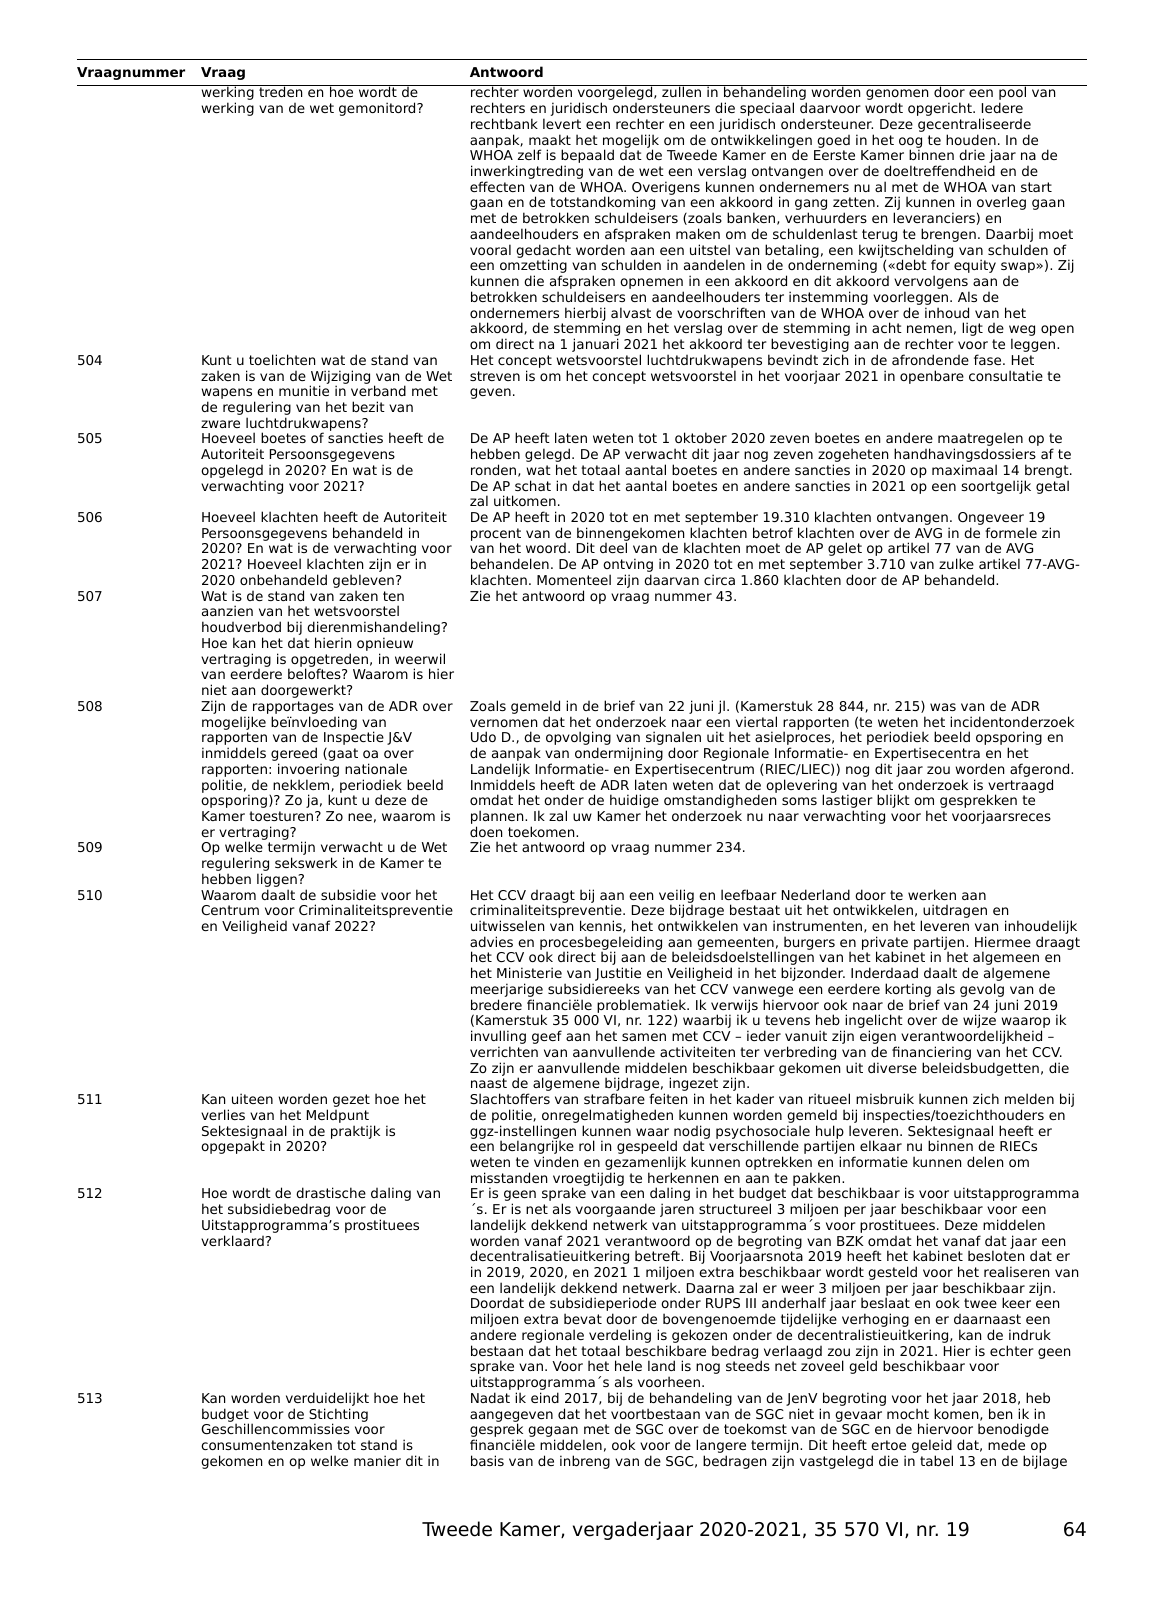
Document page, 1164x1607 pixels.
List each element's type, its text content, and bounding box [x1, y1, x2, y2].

table_cell Hoeveel klachten heeft de Autoriteit Persoonsgegevens behandeld in 2020? En wat is de verwachting voor 2021? Hoeveel klachten zijn er in 2020 onbehandeld gebleven? [195, 510, 463, 588]
table_cell 513 [77, 1391, 195, 1469]
table_cell Kunt u toelichten wat de stand van zaken is van de Wijziging van de Wet wapens en munitie in verband met de regulering van het bezit van zware luchtdrukwapens? [195, 353, 463, 431]
table_cell Hoe wordt de drastische daling van het subsidiebedrag voor de Uitstapprogramma’s prostituees verklaard? [195, 1186, 463, 1391]
table_cell De AP heeft laten weten tot 1 oktober 2020 zeven boetes en andere maatregelen op te hebben gelegd. De AP verwacht dit jaar nog zeven zogeheten handhavingsdossiers af te ronden, wat het totaal aantal boetes en andere sancties in 2020 op maximaal 14 brengt. De AP schat in dat het aantal boetes en andere sancties in 2021 op een soortgelijk getal zal uitkomen. [464, 431, 1087, 510]
table_cell Wat is de stand van zaken ten aanzien van het wetsvoorstel houdverbod bij dierenmishandeling? Hoe kan het dat hierin opnieuw vertraging is opgetreden, in weerwil van eerdere beloftes? Waarom is hier niet aan doorgewerkt? [195, 589, 463, 699]
table_cell 512 [77, 1186, 195, 1391]
table_cell Zie het antwoord op vraag nummer 43. [464, 589, 1087, 699]
table_cell Slachtoffers van strafbare feiten in het kader van ritueel misbruik kunnen zich melden bij de politie, onregelmatigheden kunnen worden gemeld bij inspecties/toezichthouders en ggz-instellingen kunnen waar nodig psychosociale hulp leveren. Sektesignaal heeft er een belangrijke rol in gespeeld dat verschillende partijen elkaar nu binnen de RIECs weten te vinden en gezamenlijk kunnen optrekken en informatie kunnen delen om misstanden vroegtijdig te herkennen en aan te pakken. [464, 1092, 1087, 1186]
table_cell Het concept wetsvoorstel luchtdrukwapens bevindt zich in de afrondende fase. Het streven is om het concept wetsvoorstel in het voorjaar 2021 in openbare consultatie te geven. [464, 353, 1087, 431]
table_header Vraagnummer [77, 60, 195, 85]
table_cell 508 [77, 699, 195, 840]
table_cell Waarom daalt de subsidie voor het Centrum voor Criminaliteitspreventie en Veiligheid vanaf 2022? [195, 888, 463, 1092]
table_cell Er is geen sprake van een daling in het budget dat beschikbaar is voor uitstapprogramma´s. Er is net als voorgaande jaren structureel 3 miljoen per jaar beschikbaar voor een landelijk dekkend netwerk van uitstapprogramma´s voor prostituees. Deze middelen worden vanaf 2021 verantwoord op de begroting van BZK omdat het vanaf dat jaar een decentralisatieuitkering betreft. Bij Voorjaarsnota 2019 heeft het kabinet besloten dat er in 2019, 2020, en 2021 1 miljoen extra beschikbaar wordt gesteld voor het realiseren van een landelijk dekkend netwerk. Daarna zal er weer 3 miljoen per jaar beschikbaar zijn. Doordat de subsidieperiode onder RUPS III anderhalf jaar beslaat en ook twee keer een miljoen extra bevat door de bovengenoemde tijdelijke verhoging en er daarnaast een andere regionale verdeling is gekozen onder de decentralistieuitkering, kan de indruk bestaan dat het totaal beschikbare bedrag verlaagd zou zijn in 2021. Hier is echter geen sprake van. Voor het hele land is nog steeds net zoveel geld beschikbaar voor uitstapprogramma´s als voorheen. [464, 1186, 1087, 1391]
table_header Antwoord [464, 60, 1087, 85]
table_cell [77, 86, 195, 353]
table_cell Het CCV draagt bij aan een veilig en leefbaar Nederland door te werken aan criminaliteitspreventie. Deze bijdrage bestaat uit het ontwikkelen, uitdragen en uitwisselen van kennis, het ontwikkelen van instrumenten, en het leveren van inhoudelijk advies en procesbegeleiding aan gemeenten, burgers en private partijen. Hiermee draagt het CCV ook direct bij aan de beleidsdoelstellingen van het kabinet in het algemeen en het Ministerie van Justitie en Veiligheid in het bijzonder. Inderdaad daalt de algemene meerjarige subsidiereeks van het CCV vanwege een eerdere korting als gevolg van de bredere financiële problematiek. Ik verwijs hiervoor ook naar de brief van 24 juni 2019 (Kamerstuk 35 000 VI, nr. 122) waarbij ik u tevens heb ingelicht over de wijze waarop ik invulling geef aan het samen met CCV – ieder vanuit zijn eigen verantwoordelijkheid – verrichten van aanvullende activiteiten ter verbreding van de financiering van het CCV. Zo zijn er aanvullende middelen beschikbaar gekomen uit diverse beleidsbudgetten, die naast de algemene bijdrage, ingezet zijn. [464, 888, 1087, 1092]
table_cell werking treden en hoe wordt de werking van de wet gemonitord? [195, 86, 463, 353]
table_cell 506 [77, 510, 195, 588]
table_cell Op welke termijn verwacht u de Wet regulering sekswerk in de Kamer te hebben liggen? [195, 840, 463, 887]
table_cell Zoals gemeld in de brief van 22 juni jl. (Kamerstuk 28 844, nr. 215) was van de ADR vernomen dat het onderzoek naar een viertal rapporten (te weten het incidentonderzoek Udo D., de opvolging van signalen uit het asielproces, het periodiek beeld opsporing en de aanpak van ondermijning door Regionale Informatie- en Expertisecentra en het Landelijk Informatie- en Expertisecentrum (RIEC/LIEC)) nog dit jaar zou worden afgerond. Inmiddels heeft de ADR laten weten dat de oplevering van het onderzoek is vertraagd omdat het onder de huidige omstandigheden soms lastiger blijkt om gesprekken te plannen. Ik zal uw Kamer het onderzoek nu naar verwachting voor het voorjaarsreces doen toekomen. [464, 699, 1087, 840]
table_cell 507 [77, 589, 195, 699]
table_cell Hoeveel boetes of sancties heeft de Autoriteit Persoonsgegevens opgelegd in 2020? En wat is de verwachting voor 2021? [195, 431, 463, 510]
table_cell 511 [77, 1092, 195, 1186]
table_cell Zie het antwoord op vraag nummer 234. [464, 840, 1087, 887]
table_cell Nadat ik eind 2017, bij de behandeling van de JenV begroting voor het jaar 2018, heb aangegeven dat het voortbestaan van de SGC niet in gevaar mocht komen, ben ik in gesprek gegaan met de SGC over de toekomst van de SGC en de hiervoor benodigde financiële middelen, ook voor de langere termijn. Dit heeft ertoe geleid dat, mede op basis van de inbreng van de SGC, bedragen zijn vastgelegd die in tabel 13 en de bijlage [464, 1391, 1087, 1469]
table_cell Kan uiteen worden gezet hoe het verlies van het Meldpunt Sektesignaal in de praktijk is opgepakt in 2020? [195, 1092, 463, 1186]
table_cell 510 [77, 888, 195, 1092]
table_cell 509 [77, 840, 195, 887]
table_cell Kan worden verduidelijkt hoe het budget voor de Stichting Geschillencommissies voor consumentenzaken tot stand is gekomen en op welke manier dit in [195, 1391, 463, 1469]
table_header Vraag [195, 60, 463, 85]
table_cell 505 [77, 431, 195, 510]
table_cell 504 [77, 353, 195, 431]
table_cell Zijn de rapportages van de ADR over mogelijke beïnvloeding van rapporten van de Inspectie J&V inmiddels gereed (gaat oa over rapporten: invoering nationale politie, de nekklem, periodiek beeld opsporing)? Zo ja, kunt u deze de Kamer toesturen? Zo nee, waarom is er vertraging? [195, 699, 463, 840]
table_cell De AP heeft in 2020 tot en met september 19.310 klachten ontvangen. Ongeveer 19 procent van de binnengekomen klachten betrof klachten over de AVG in de formele zin van het woord. Dit deel van de klachten moet de AP gelet op artikel 77 van de AVG behandelen. De AP ontving in 2020 tot en met september 3.710 van zulke artikel 77-AVG-klachten. Momenteel zijn daarvan circa 1.860 klachten door de AP behandeld. [464, 510, 1087, 588]
table_cell rechter worden voorgelegd, zullen in behandeling worden genomen door een pool van rechters en juridisch ondersteuners die speciaal daarvoor wordt opgericht. Iedere rechtbank levert een rechter en een juridisch ondersteuner. Deze gecentraliseerde aanpak, maakt het mogelijk om de ontwikkelingen goed in het oog te houden. In de WHOA zelf is bepaald dat de Tweede Kamer en de Eerste Kamer binnen drie jaar na de inwerkingtreding van de wet een verslag ontvangen over de doeltreffendheid en de effecten van de WHOA. Overigens kunnen ondernemers nu al met de WHOA van start gaan en de totstandkoming van een akkoord in gang zetten. Zij kunnen in overleg gaan met de betrokken schuldeisers (zoals banken, verhuurders en leveranciers) en aandeelhouders en afspraken maken om de schuldenlast terug te brengen. Daarbij moet vooral gedacht worden aan een uitstel van betaling, een kwijtschelding van schulden of een omzetting van schulden in aandelen in de onderneming («debt for equity swap»). Zij kunnen die afspraken opnemen in een akkoord en dit akkoord vervolgens aan de betrokken schuldeisers en aandeelhouders ter instemming voorleggen. Als de ondernemers hierbij alvast de voorschriften van de WHOA over de inhoud van het akkoord, de stemming en het verslag over de stemming in acht nemen, ligt de weg open om direct na 1 januari 2021 het akkoord ter bevestiging aan de rechter voor te leggen. [464, 86, 1087, 353]
